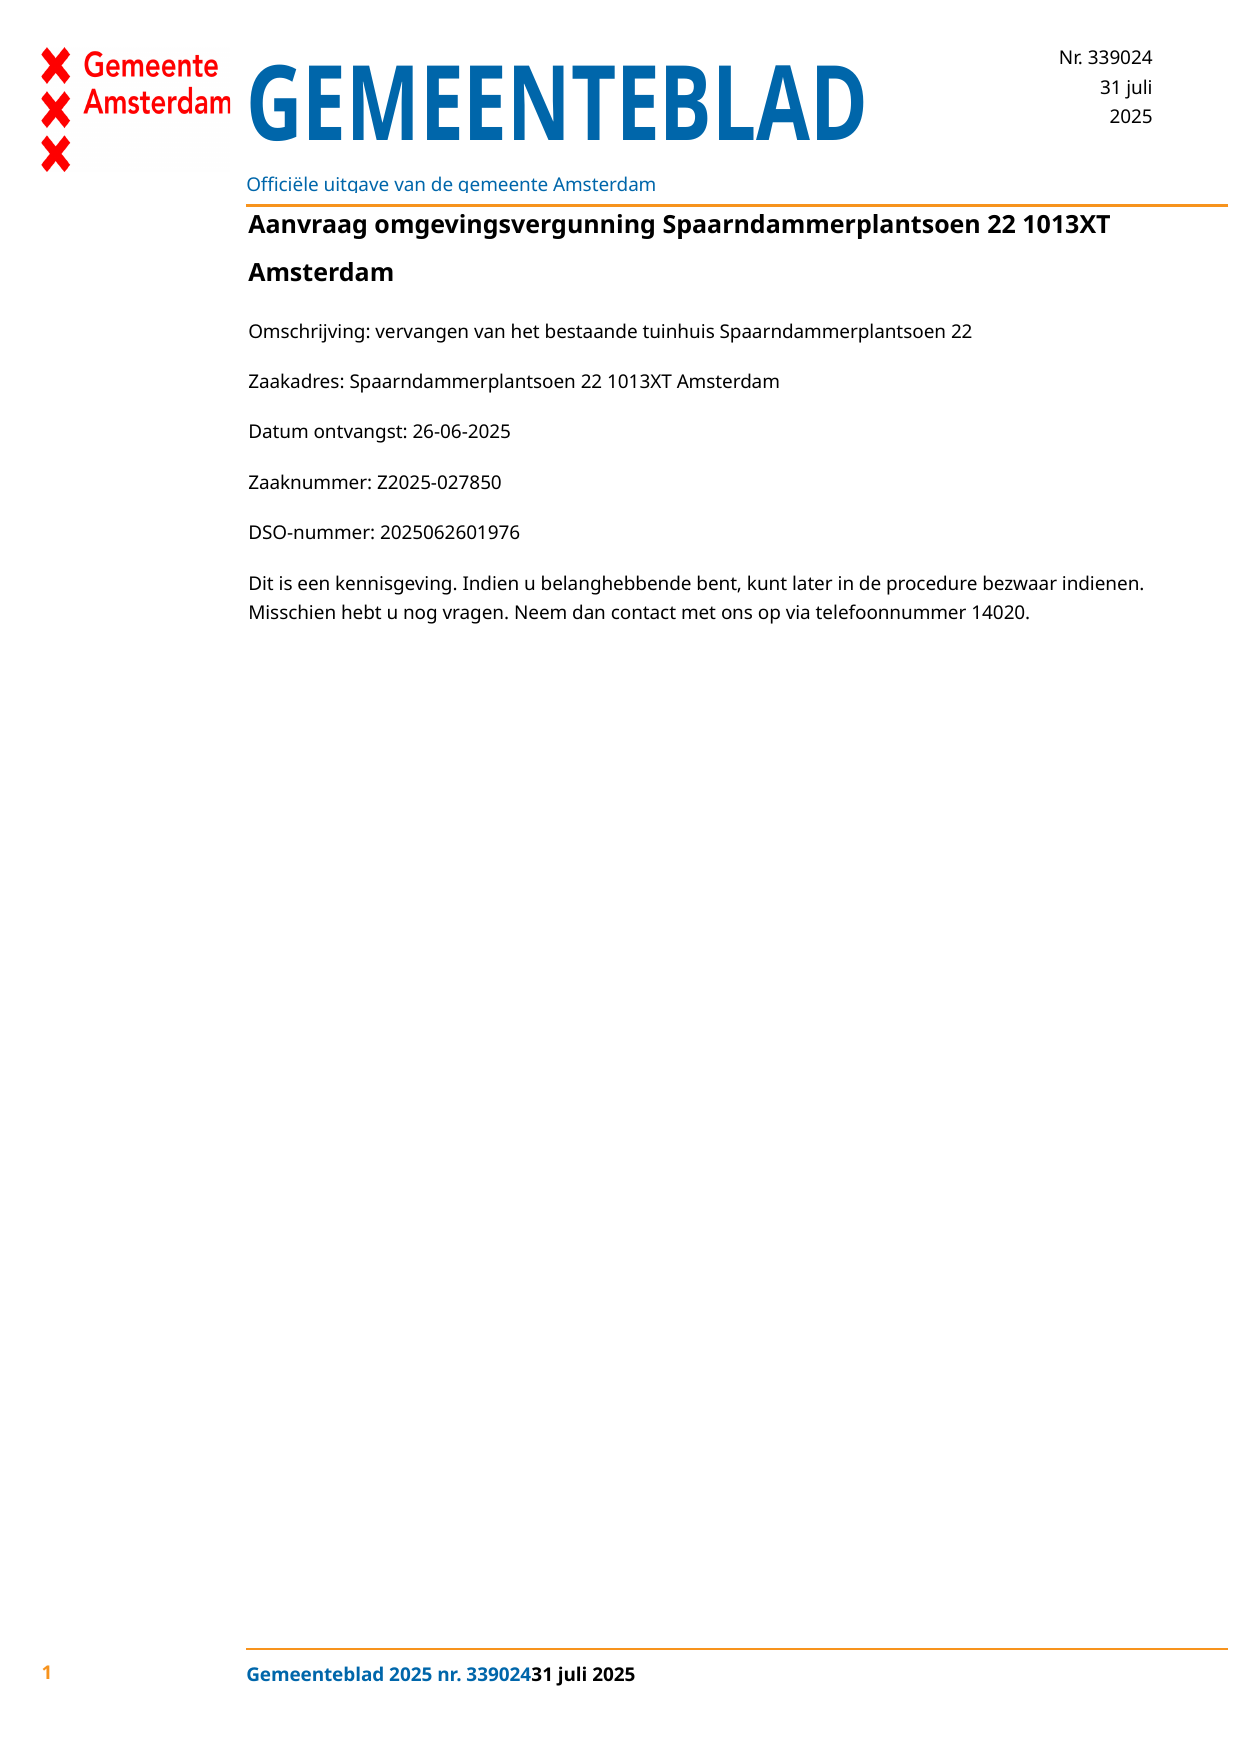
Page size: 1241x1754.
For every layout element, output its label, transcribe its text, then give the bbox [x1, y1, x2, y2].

text Zaaknummer: Z2025-027850 [248, 469, 1152, 495]
text Omschrijving: vervangen van het bestaande tuinhuis Spaarndammerplantsoen 22 [248, 318, 1152, 344]
picture [41, 47, 231, 172]
text Aanvraag omgevingsvergunning Spaarndammerplantsoen 22 1013XT Amsterdam [248, 207, 1152, 288]
text DSO-nummer: 2025062601976 [248, 519, 1152, 545]
text Dit is een kennisgeving. Indien u belanghebbende bent, kunt later in de procedure bezwaar indienen. Misschien hebt u nog vragen. Neem dan contact met ons op via telefoonnummer 14020. [248, 570, 1152, 625]
text Zaakadres: Spaarndammerplantsoen 22 1013XT Amsterdam [248, 368, 1152, 394]
text Datum ontvangst: 26-06-2025 [248, 419, 1152, 444]
